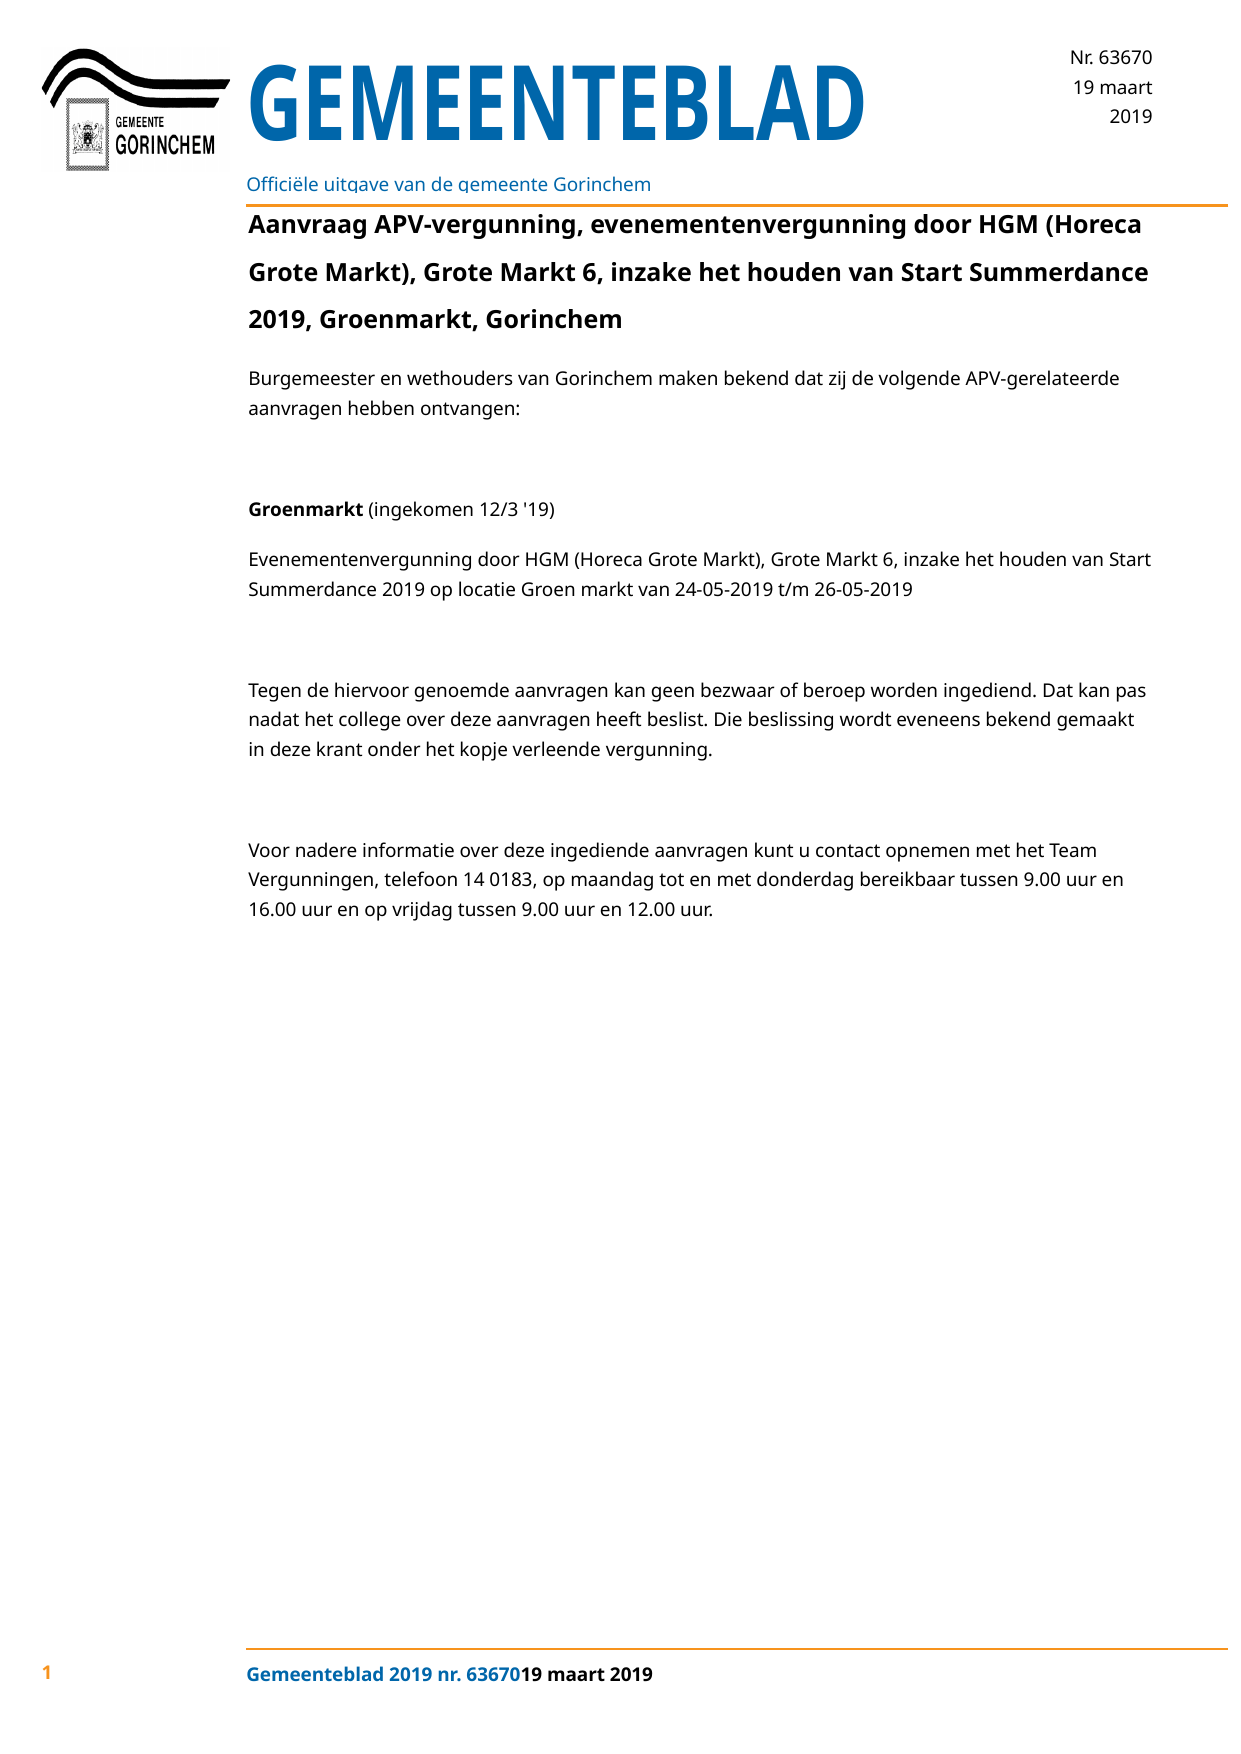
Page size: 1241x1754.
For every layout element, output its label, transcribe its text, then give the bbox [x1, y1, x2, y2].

text Groenmarkt (ingekomen 12/3 '19) [248, 496, 1152, 522]
text Burgemeester en wethouders van Gorinchem maken bekend dat zij de volgende APV-gerelateerde aanvragen hebben ontvangen: [248, 366, 1152, 421]
picture [41, 47, 231, 172]
text Evenementenvergunning door HGM (Horeca Grote Markt), Grote Markt 6, inzake het houden van Start Summerdance 2019 op locatie Groen markt van 24-05-2019 t/m 26-05-2019 [248, 546, 1152, 602]
text Aanvraag APV-vergunning, evenementenvergunning door HGM (Horeca Grote Markt), Grote Markt 6, inzake het houden van Start Summerdance 2019, Groenmarkt, Gorinchem [248, 207, 1152, 336]
text Tegen de hiervoor genoemde aanvragen kan geen bezwaar of beroep worden ingediend. Dat kan pas nadat het college over deze aanvragen heeft beslist. Die beslissing wordt eveneens bekend gemaakt in deze krant onder het kopje verleende vergunning. [248, 677, 1152, 762]
text Voor nadere informatie over deze ingediende aanvragen kunt u contact opnemen met het Team Vergunningen, telefoon 14 0183, op maandag tot en met donderdag bereikbaar tussen 9.00 uur en 16.00 uur en op vrijdag tussen 9.00 uur en 12.00 uur. [248, 837, 1152, 922]
